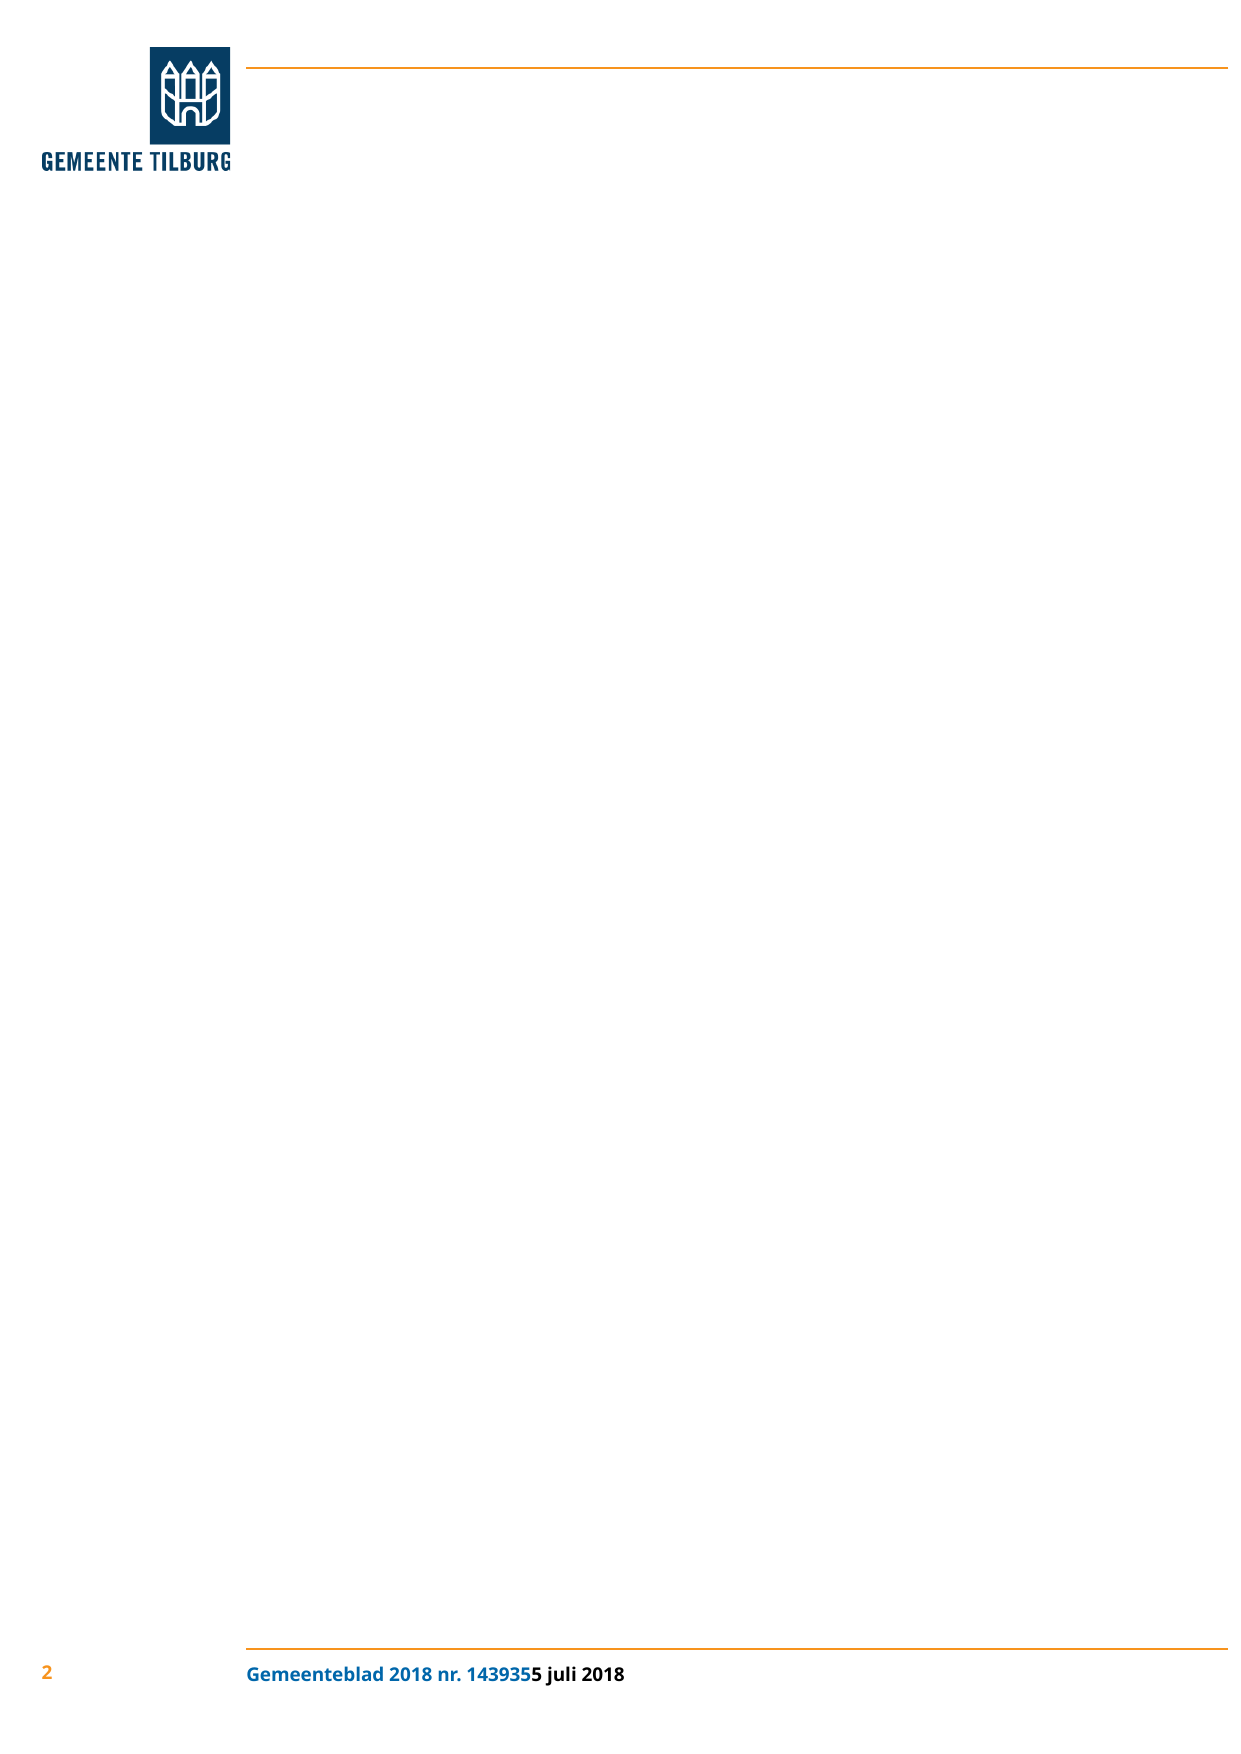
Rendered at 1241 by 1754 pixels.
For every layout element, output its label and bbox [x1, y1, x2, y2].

picture [41, 47, 231, 172]
